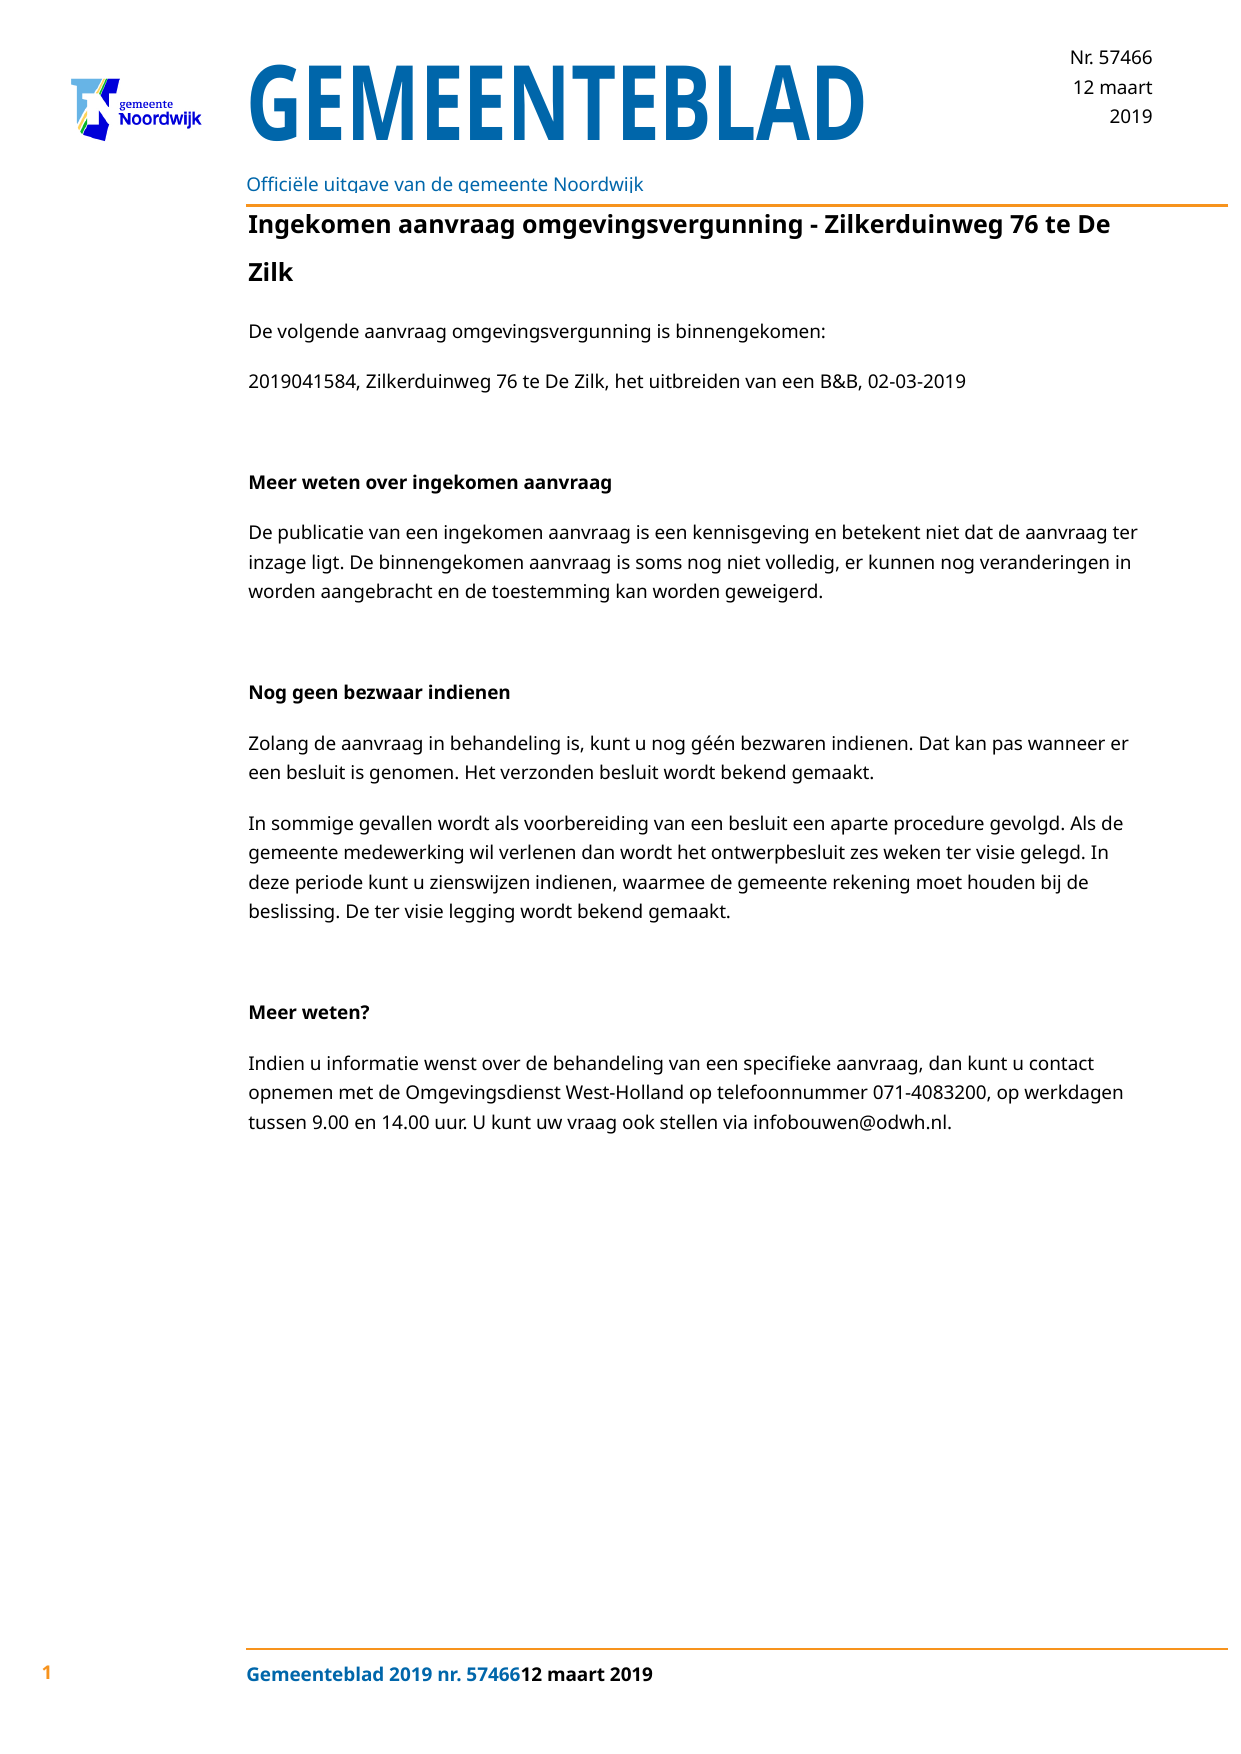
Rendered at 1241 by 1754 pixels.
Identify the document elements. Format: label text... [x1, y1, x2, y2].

text 2019041584, Zilkerduinweg 76 te De Zilk, het uitbreiden van een B&B, 02-03-2019 [248, 368, 1152, 394]
text Ingekomen aanvraag omgevingsvergunning - Zilkerduinweg 76 te De Zilk [248, 207, 1152, 288]
text De publicatie van een ingekomen aanvraag is een kennisgeving en betekent niet dat de aanvraag ter inzage ligt. De binnengekomen aanvraag is soms nog niet volledig, er kunnen nog veranderingen in worden aangebracht en de toestemming kan worden geweigerd. [248, 519, 1152, 604]
text Zolang de aanvraag in behandeling is, kunt u nog géén bezwaren indienen. Dat kan pas wanneer er een besluit is genomen. Het verzonden besluit wordt bekend gemaakt. [248, 730, 1152, 785]
text Meer weten? [248, 999, 1152, 1025]
text De volgende aanvraag omgevingsvergunning is binnengekomen: [248, 318, 1152, 344]
text In sommige gevallen wordt als voorbereiding van een besluit een aparte procedure gevolgd. Als de gemeente medewerking wil verlenen dan wordt het ontwerpbesluit zes weken ter visie gelegd. In deze periode kunt u zienswijzen indienen, waarmee de gemeente rekening moet houden bij de beslissing. De ter visie legging wordt bekend gemaakt. [248, 810, 1152, 924]
text Indien u informatie wenst over de behandeling van een specifieke aanvraag, dan kunt u contact opnemen met de Omgevingsdienst West-Holland op telefoonnummer 071-4083200, op werkdagen tussen 9.00 en 14.00 uur. U kunt uw vraag ook stellen via infobouwen@odwh.nl. [248, 1050, 1152, 1135]
text Nog geen bezwaar indienen [248, 679, 1152, 705]
text Meer weten over ingekomen aanvraag [248, 469, 1152, 495]
picture [41, 47, 231, 172]
